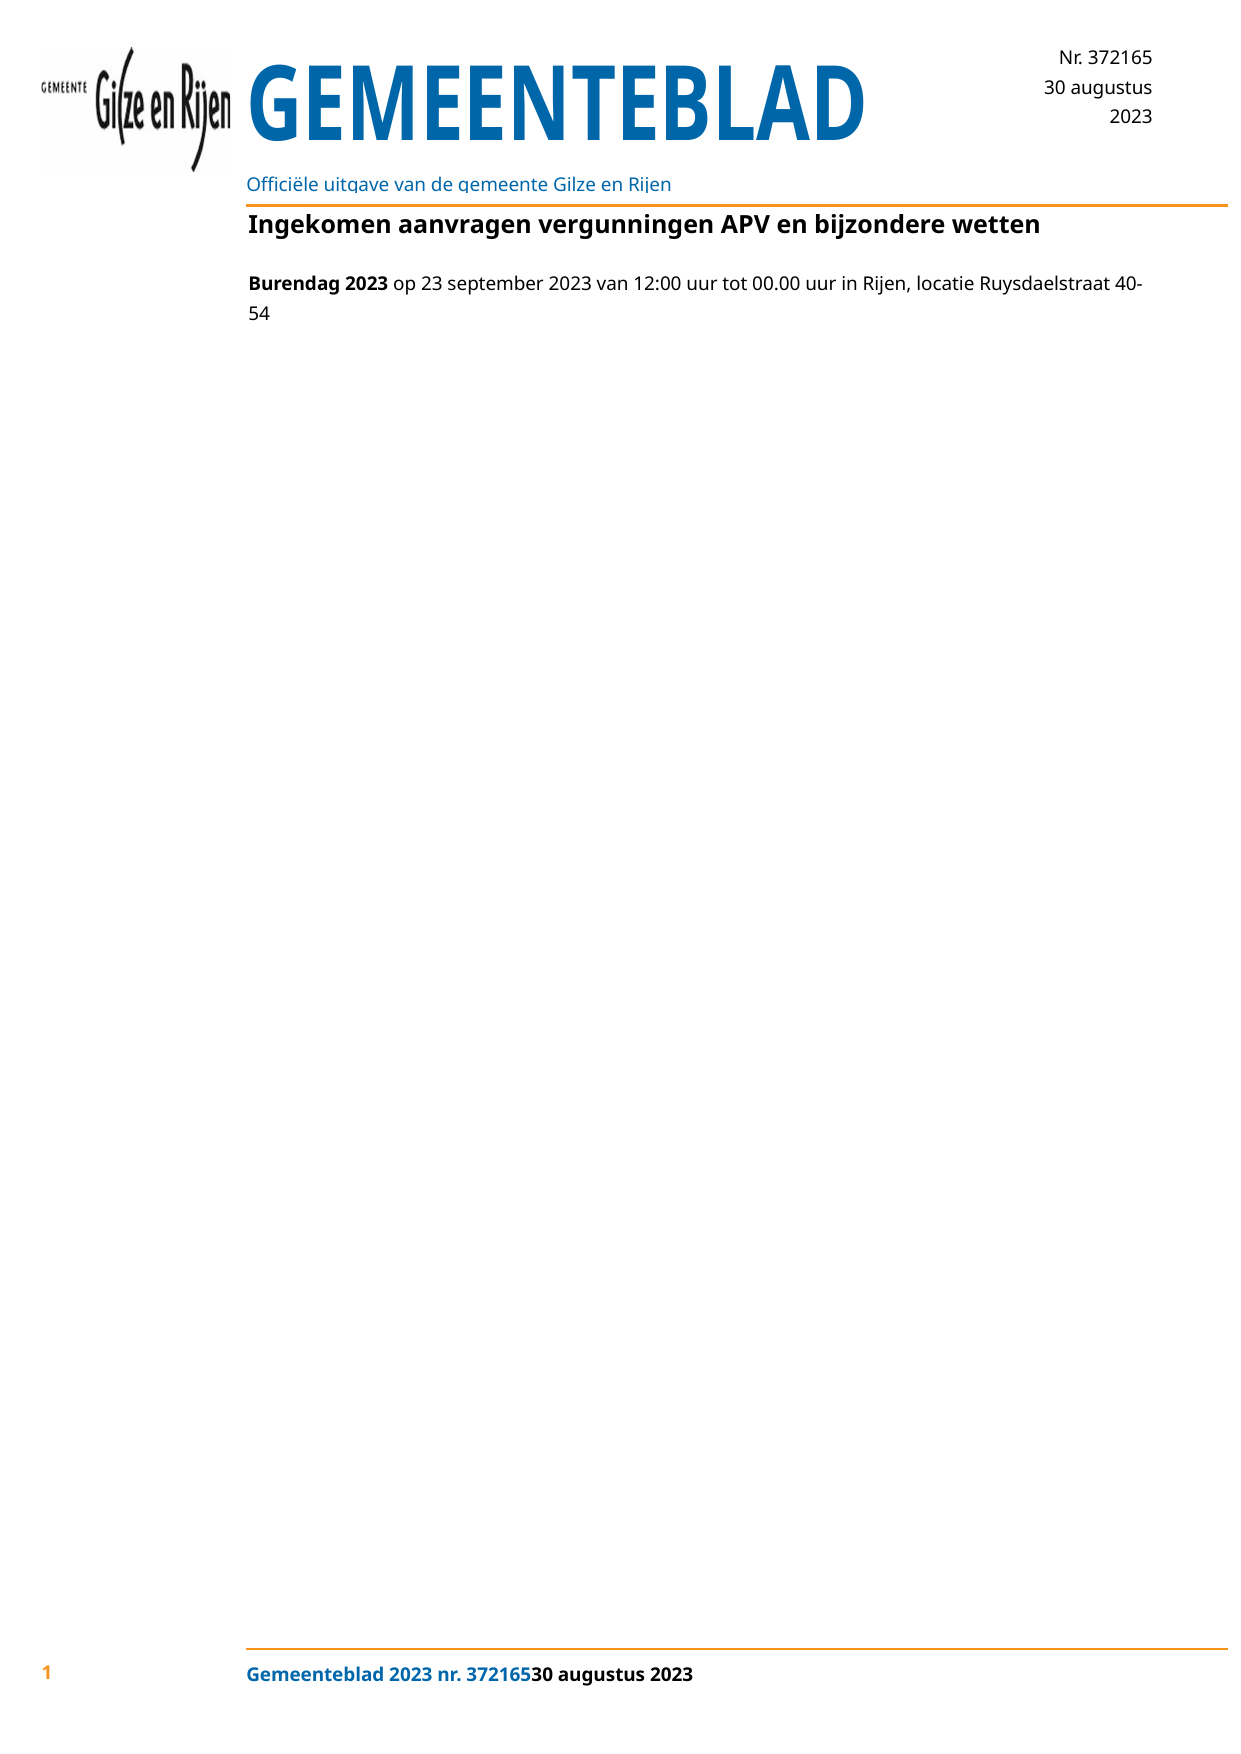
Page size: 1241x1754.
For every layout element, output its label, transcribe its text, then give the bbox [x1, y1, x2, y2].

text Ingekomen aanvragen vergunningen APV en bijzondere wetten [248, 207, 1152, 241]
text Burendag 2023 op 23 september 2023 van 12:00 uur tot 00.00 uur in Rijen, locatie Ruysdaelstraat 40-54 [248, 270, 1152, 326]
picture [41, 47, 231, 172]
